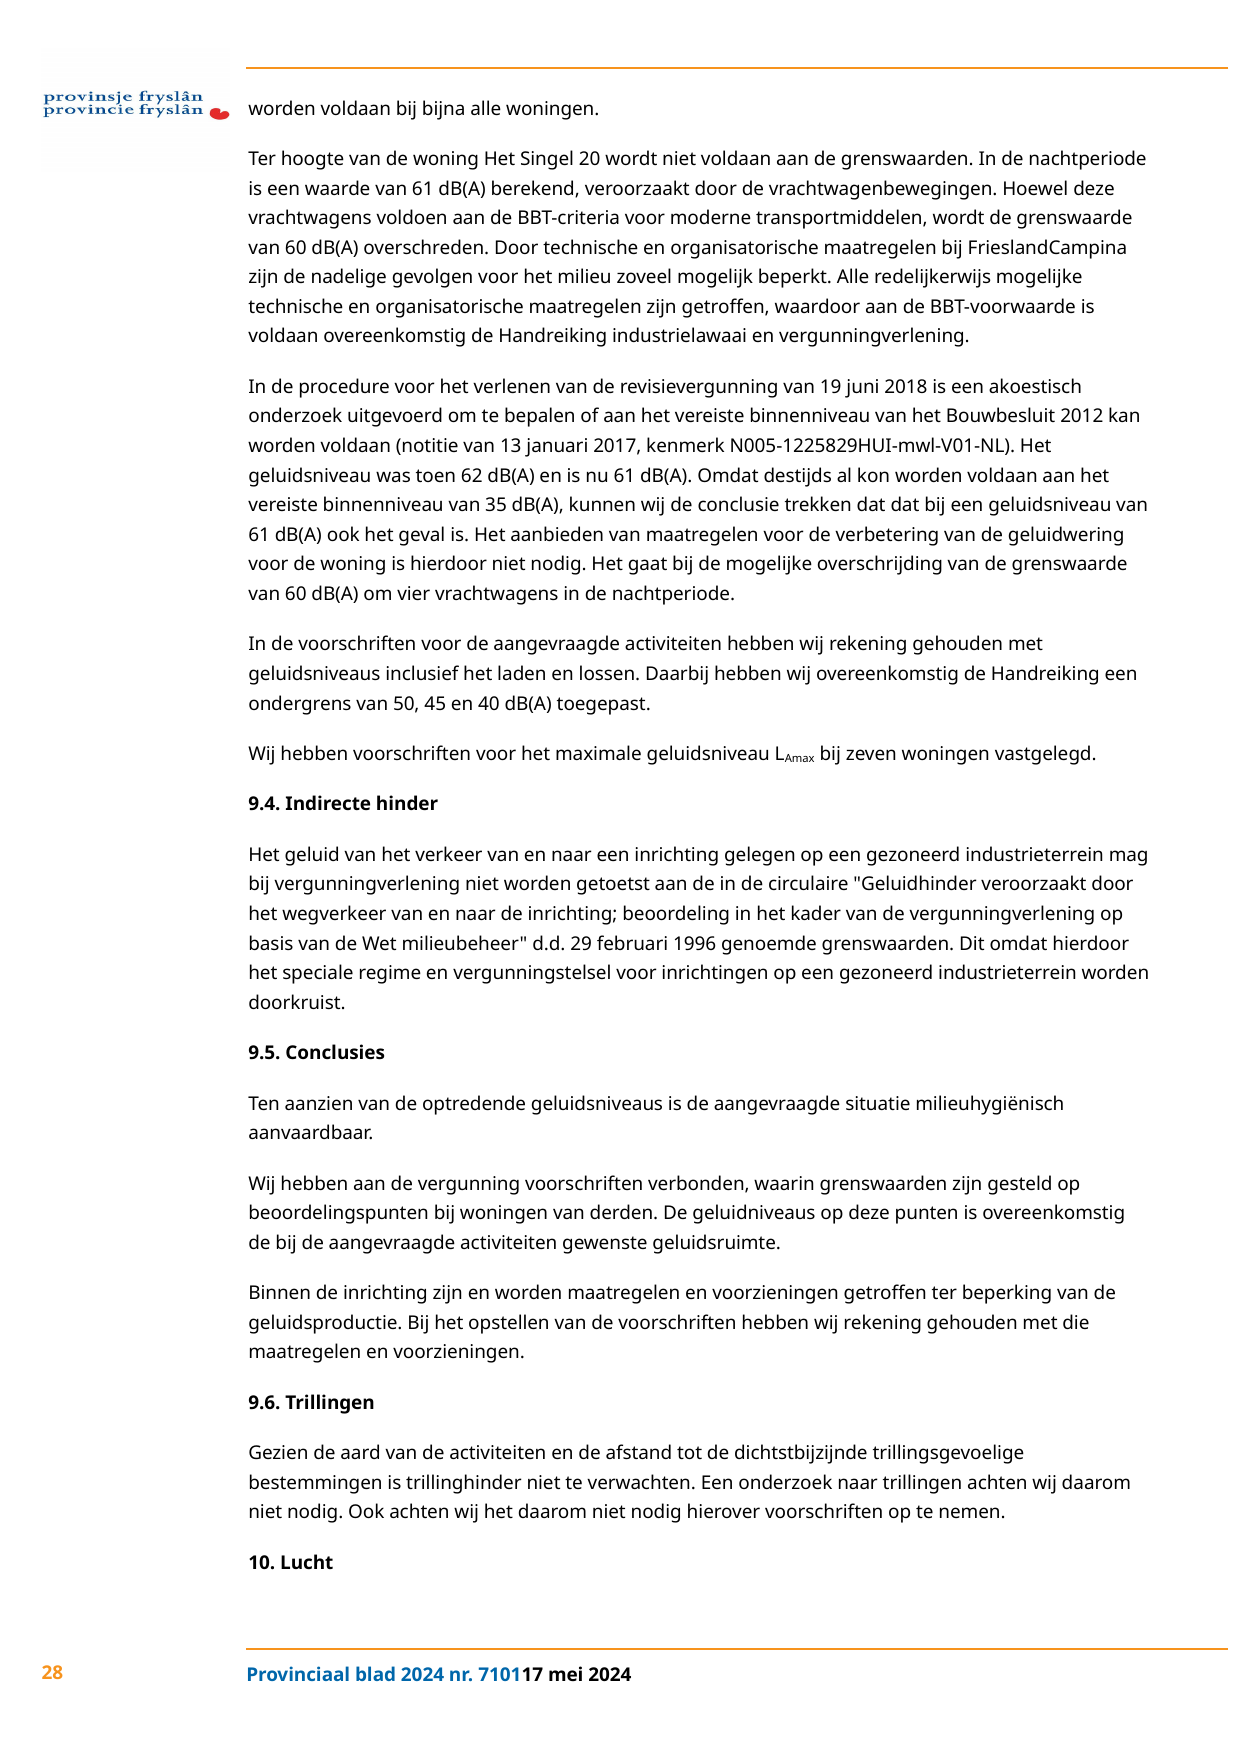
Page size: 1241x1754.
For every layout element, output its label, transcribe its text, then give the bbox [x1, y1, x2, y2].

text 10. Lucht [248, 1549, 1152, 1575]
text Binnen de inrichting zijn en worden maatregelen en voorzieningen getroffen ter beperking van de geluidsproductie. Bij het opstellen van de voorschriften hebben wij rekening gehouden met die maatregelen en voorzieningen. [248, 1279, 1152, 1364]
text In de voorschriften voor de aangevraagde activiteiten hebben wij rekening gehouden met geluidsniveaus inclusief het laden en lossen. Daarbij hebben wij overeenkomstig de Handreiking een ondergrens van 50, 45 en 40 dB(A) toegepast. [248, 631, 1152, 716]
text Wij hebben voorschriften voor het maximale geluidsniveau LAmax bij zeven woningen vastgelegd. [248, 740, 1152, 766]
text Wij hebben aan de vergunning voorschriften verbonden, waarin grenswaarden zijn gesteld op beoordelingspunten bij woningen van derden. De geluidniveaus op deze punten is overeenkomstig de bij de aangevraagde activiteiten gewenste geluidsruimte. [248, 1170, 1152, 1255]
text Ter hoogte van de woning Het Singel 20 wordt niet voldaan aan de grenswaarden. In de nachtperiode is een waarde van 61 dB(A) berekend, veroorzaakt door de vrachtwagenbewegingen. Hoewel deze vrachtwagens voldoen aan de BBT-criteria voor moderne transportmiddelen, wordt de grenswaarde van 60 dB(A) overschreden. Door technische en organisatorische maatregelen bij FrieslandCampina zijn de nadelige gevolgen voor het milieu zoveel mogelijk beperkt. Alle redelijkerwijs mogelijke technische en organisatorische maatregelen zijn getroffen, waardoor aan de BBT-voorwaarde is voldaan overeenkomstig de Handreiking industrielawaai en vergunningverlening. [248, 145, 1152, 348]
text 9.6. Trillingen [248, 1389, 1152, 1415]
text Het geluid van het verkeer van en naar een inrichting gelegen op een gezoneerd industrieterrein mag bij vergunningverlening niet worden getoetst aan de in de circulaire "Geluidhinder veroorzaakt door het wegverkeer van en naar de inrichting; beoordeling in het kader van de vergunningverlening op basis van de Wet milieubeheer" d.d. 29 februari 1996 genoemde grenswaarden. Dit omdat hierdoor het speciale regime en vergunningstelsel voor inrichtingen op een gezoneerd industrieterrein worden doorkruist. [248, 841, 1152, 1015]
text 9.4. Indirecte hinder [248, 791, 1152, 816]
text In de procedure voor het verlenen van de revisievergunning van 19 juni 2018 is een akoestisch onderzoek uitgevoerd om te bepalen of aan het vereiste binnenniveau van het Bouwbesluit 2012 kan worden voldaan (notitie van 13 januari 2017, kenmerk N005-1225829HUI-mwl-V01-NL). Het geluidsniveau was toen 62 dB(A) en is nu 61 dB(A). Omdat destijds al kon worden voldaan aan het vereiste binnenniveau van 35 dB(A), kunnen wij de conclusie trekken dat dat bij een geluidsniveau van 61 dB(A) ook het geval is. Het aanbieden van maatregelen voor de verbetering van de geluidwering voor de woning is hierdoor niet nodig. Het gaat bij de mogelijke overschrijding van de grenswaarde van 60 dB(A) om vier vrachtwagens in de nachtperiode. [248, 373, 1152, 606]
text 9.5. Conclusies [248, 1039, 1152, 1065]
text worden voldaan bij bijna alle woningen. [248, 95, 1152, 121]
picture [41, 47, 231, 172]
text Ten aanzien van de optredende geluidsniveaus is de aangevraagde situatie milieuhygiënisch aanvaardbaar. [248, 1090, 1152, 1145]
text Gezien de aard van de activiteiten en de afstand tot de dichtstbijzijnde trillingsgevoelige bestemmingen is trillinghinder niet te verwachten. Een onderzoek naar trillingen achten wij daarom niet nodig. Ook achten wij het daarom niet nodig hierover voorschriften op te nemen. [248, 1439, 1152, 1524]
